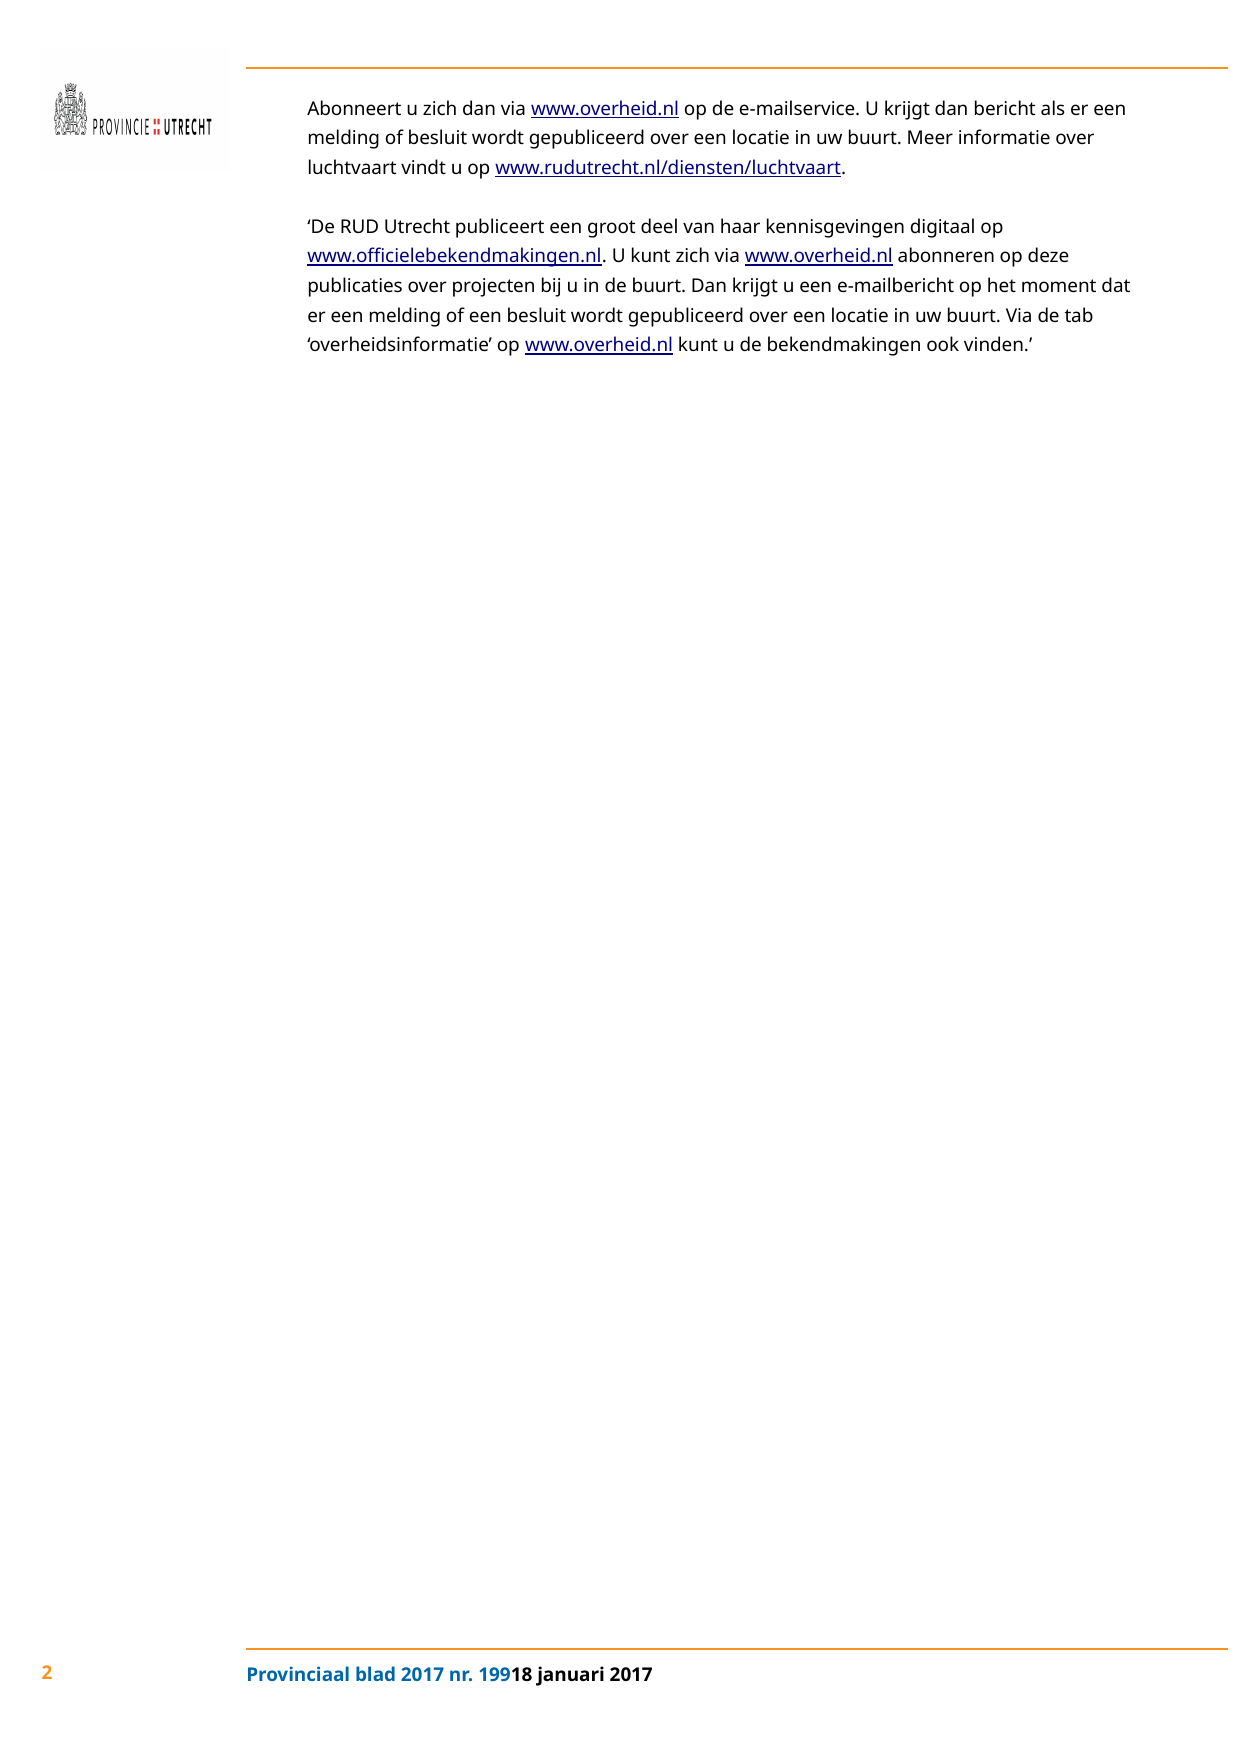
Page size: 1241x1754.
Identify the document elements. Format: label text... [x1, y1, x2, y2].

list ‘De RUD Utrecht publiceert een groot deel van haar kennisgevingen digitaal op www.officielebekendmakingen.nl. U kunt zich via www.overheid.nl abonneren op deze publicaties over projecten bij u in de buurt. Dan krijgt u een e-mailbericht op het moment dat er een melding of een besluit wordt gepubliceerd over een locatie in uw buurt. Via de tab ‘overheidsinformatie’ op www.overheid.nl kunt u de bekendmakingen ook vinden.’ [248, 213, 1152, 357]
list Abonneert u zich dan via www.overheid.nl op de e-mailservice. U krijgt dan bericht als er een melding of besluit wordt gepubliceerd over een locatie in uw buurt. Meer informatie over luchtvaart vindt u op www.rudutrecht.nl/diensten/luchtvaart. [248, 95, 1152, 180]
picture [41, 47, 231, 172]
